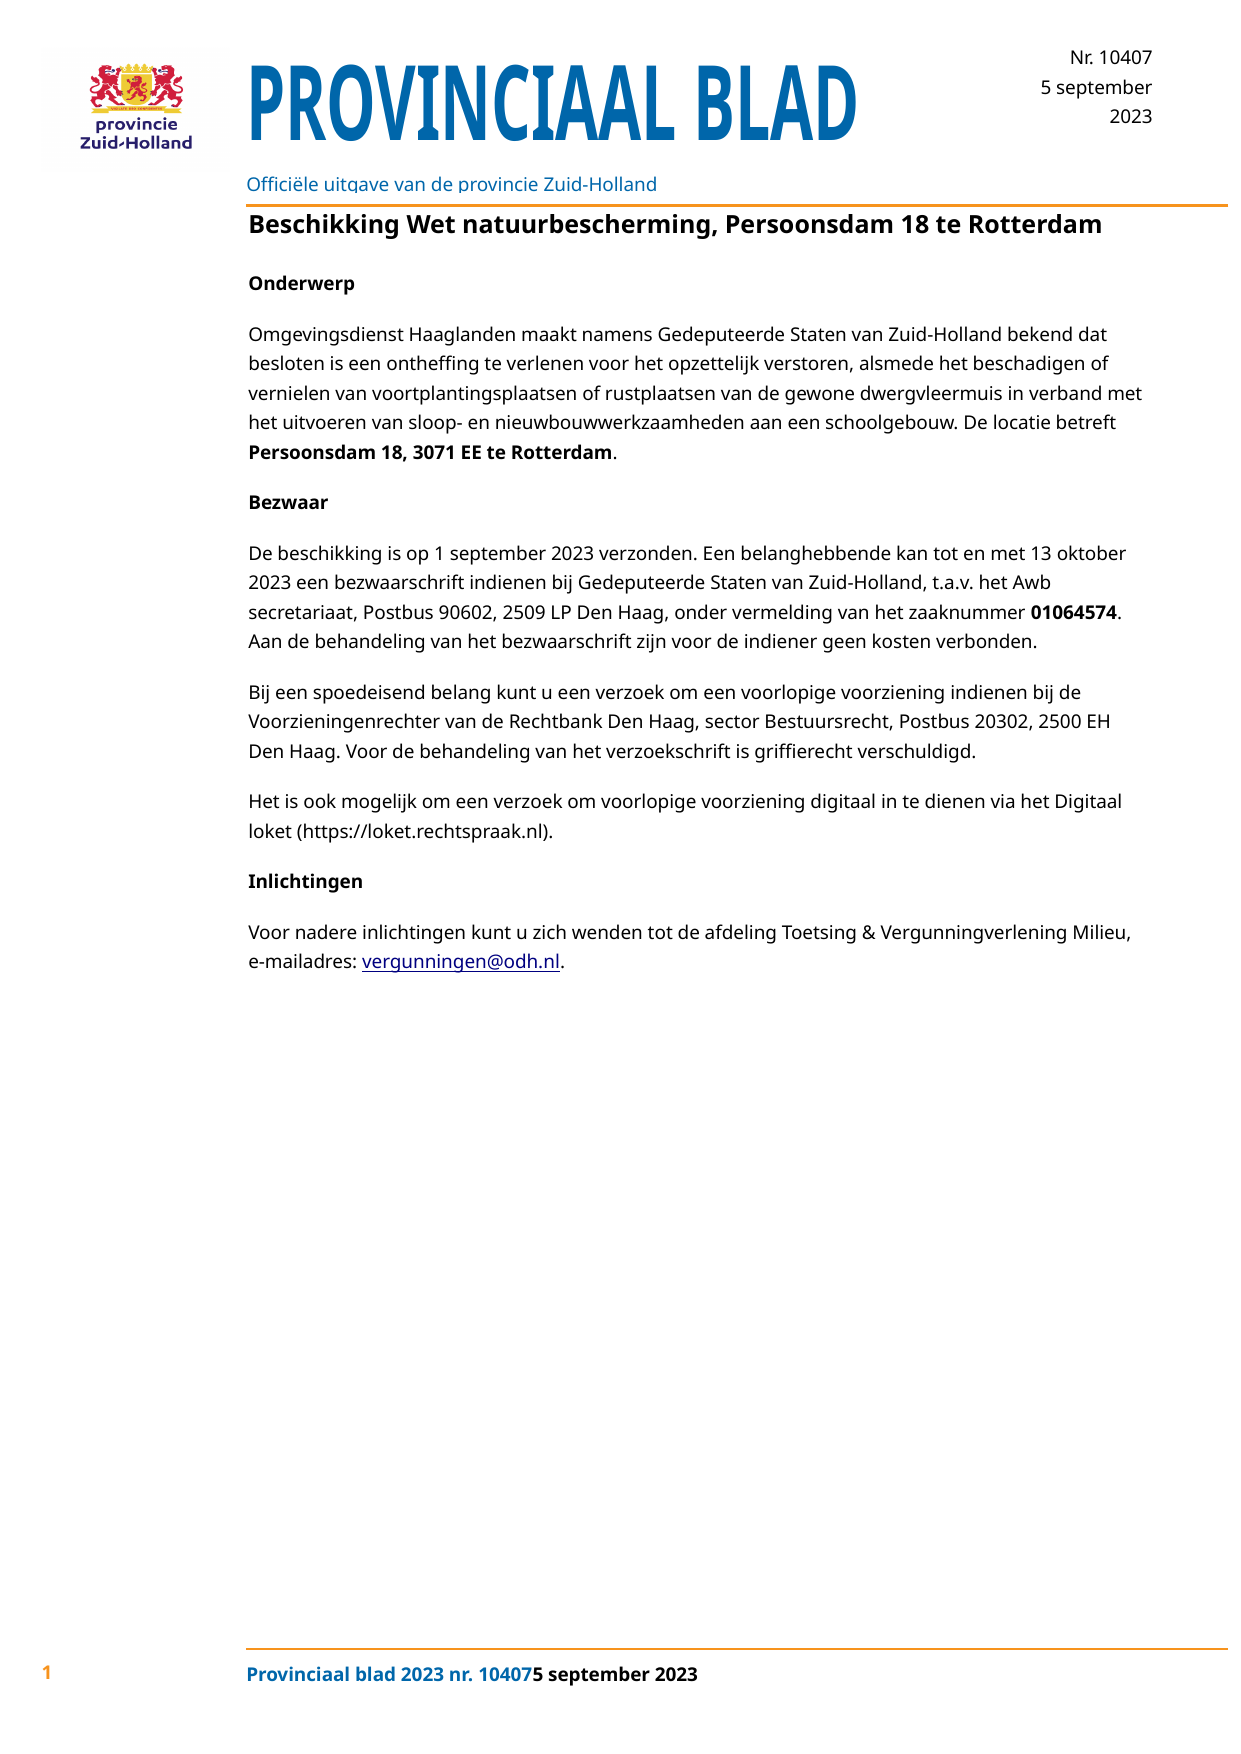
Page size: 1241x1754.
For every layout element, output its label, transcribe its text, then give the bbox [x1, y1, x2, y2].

text Bezwaar [248, 489, 1152, 515]
text Omgevingsdienst Haaglanden maakt namens Gedeputeerde Staten van Zuid-Holland bekend dat besloten is een ontheffing te verlenen voor het opzettelijk verstoren, alsmede het beschadigen of vernielen van voortplantingsplaatsen of rustplaatsen van de gewone dwergvleermuis in verband met het uitvoeren van sloop- en nieuwbouwwerkzaamheden aan een schoolgebouw. De locatie betreft Persoonsdam 18, 3071 EE te Rotterdam. [248, 321, 1152, 465]
text Beschikking Wet natuurbescherming, Persoonsdam 18 te Rotterdam [248, 207, 1152, 241]
picture [41, 47, 231, 172]
text Bij een spoedeisend belang kunt u een verzoek om een voorlopige voorziening indienen bij de Voorzieningenrechter van de Rechtbank Den Haag, sector Bestuursrecht, Postbus 20302, 2500 EH Den Haag. Voor de behandeling van het verzoekschrift is griffierecht verschuldigd. [248, 679, 1152, 764]
text De beschikking is op 1 september 2023 verzonden. Een belanghebbende kan tot en met 13 oktober 2023 een bezwaarschrift indienen bij Gedeputeerde Staten van Zuid-Holland, t.a.v. het Awb secretariaat, Postbus 90602, 2509 LP Den Haag, onder vermelding van het zaaknummer 01064574. Aan de behandeling van het bezwaarschrift zijn voor de indiener geen kosten verbonden. [248, 540, 1152, 654]
text Onderwerp [248, 270, 1152, 296]
text Voor nadere inlichtingen kunt u zich wenden tot de afdeling Toetsing & Vergunningverlening Milieu, e-mailadres: vergunningen@odh.nl. [248, 919, 1152, 974]
text Het is ook mogelijk om een verzoek om voorlopige voorziening digitaal in te dienen via het Digitaal loket (https://loket.rechtspraak.nl). [248, 789, 1152, 844]
text Inlichtingen [248, 869, 1152, 894]
